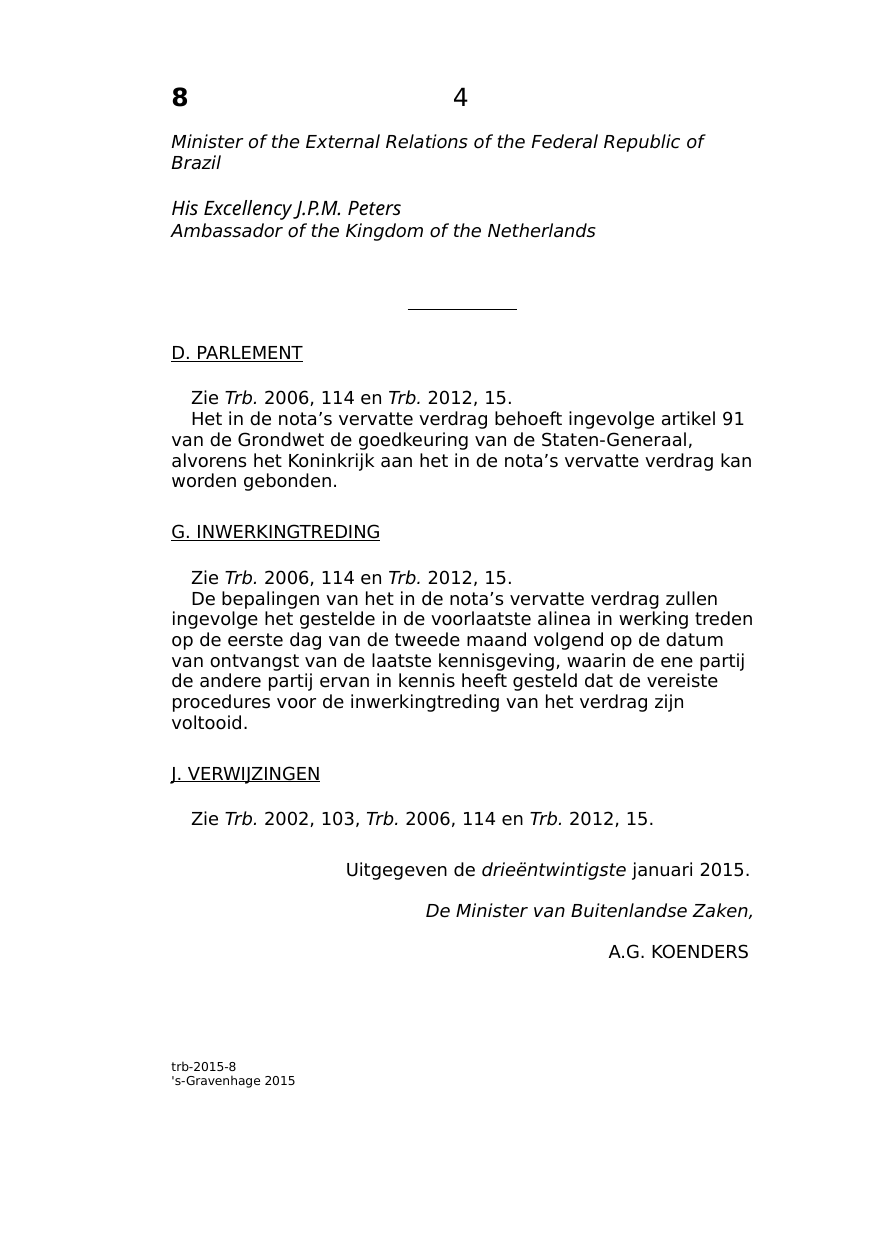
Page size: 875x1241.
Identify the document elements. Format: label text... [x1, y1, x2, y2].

text trb-2015-8 [171, 1060, 405, 1074]
text Minister of the External Relations of the Federal Republic of Brazil His Excellency J.P.M. Peters [171, 132, 756, 221]
subtitle D. PARLEMENT [171, 342, 756, 363]
text Ambassador of the Kingdom of the Netherlands [171, 221, 756, 242]
text De Minister van Buitenlandse Zaken, A.G. KOENDERS [171, 901, 756, 963]
text 's-Gravenhage 2015 [171, 1074, 405, 1088]
subtitle G. INWERKINGTREDING [171, 522, 756, 543]
text Het in de nota’s vervatte verdrag behoeft ingevolge artikel 91 van de Grondwet de goedkeuring van de Staten-Generaal, alvorens het Koninkrijk aan het in de nota’s vervatte verdrag kan worden gebonden. [171, 409, 756, 492]
subtitle J. VERWIJZINGEN [171, 763, 756, 784]
text Zie Trb. 2002, 103, Trb. 2006, 114 en Trb. 2012, 15. [171, 809, 756, 830]
text Zie Trb. 2006, 114 en Trb. 2012, 15. [171, 568, 756, 588]
text Uitgegeven de drieëntwintigste januari 2015. [171, 860, 756, 881]
text Zie Trb. 2006, 114 en Trb. 2012, 15. [171, 388, 756, 409]
text De bepalingen van het in de nota’s vervatte verdrag zullen ingevolge het gestelde in de voorlaatste alinea in werking treden op de eerste dag van de tweede maand volgend op de datum van ontvangst van de laatste kennisgeving, waarin de ene partij de andere partij ervan in kennis heeft gesteld dat de vereiste procedures voor de inwerkingtreding van het verdrag zijn voltooid. [171, 588, 756, 733]
